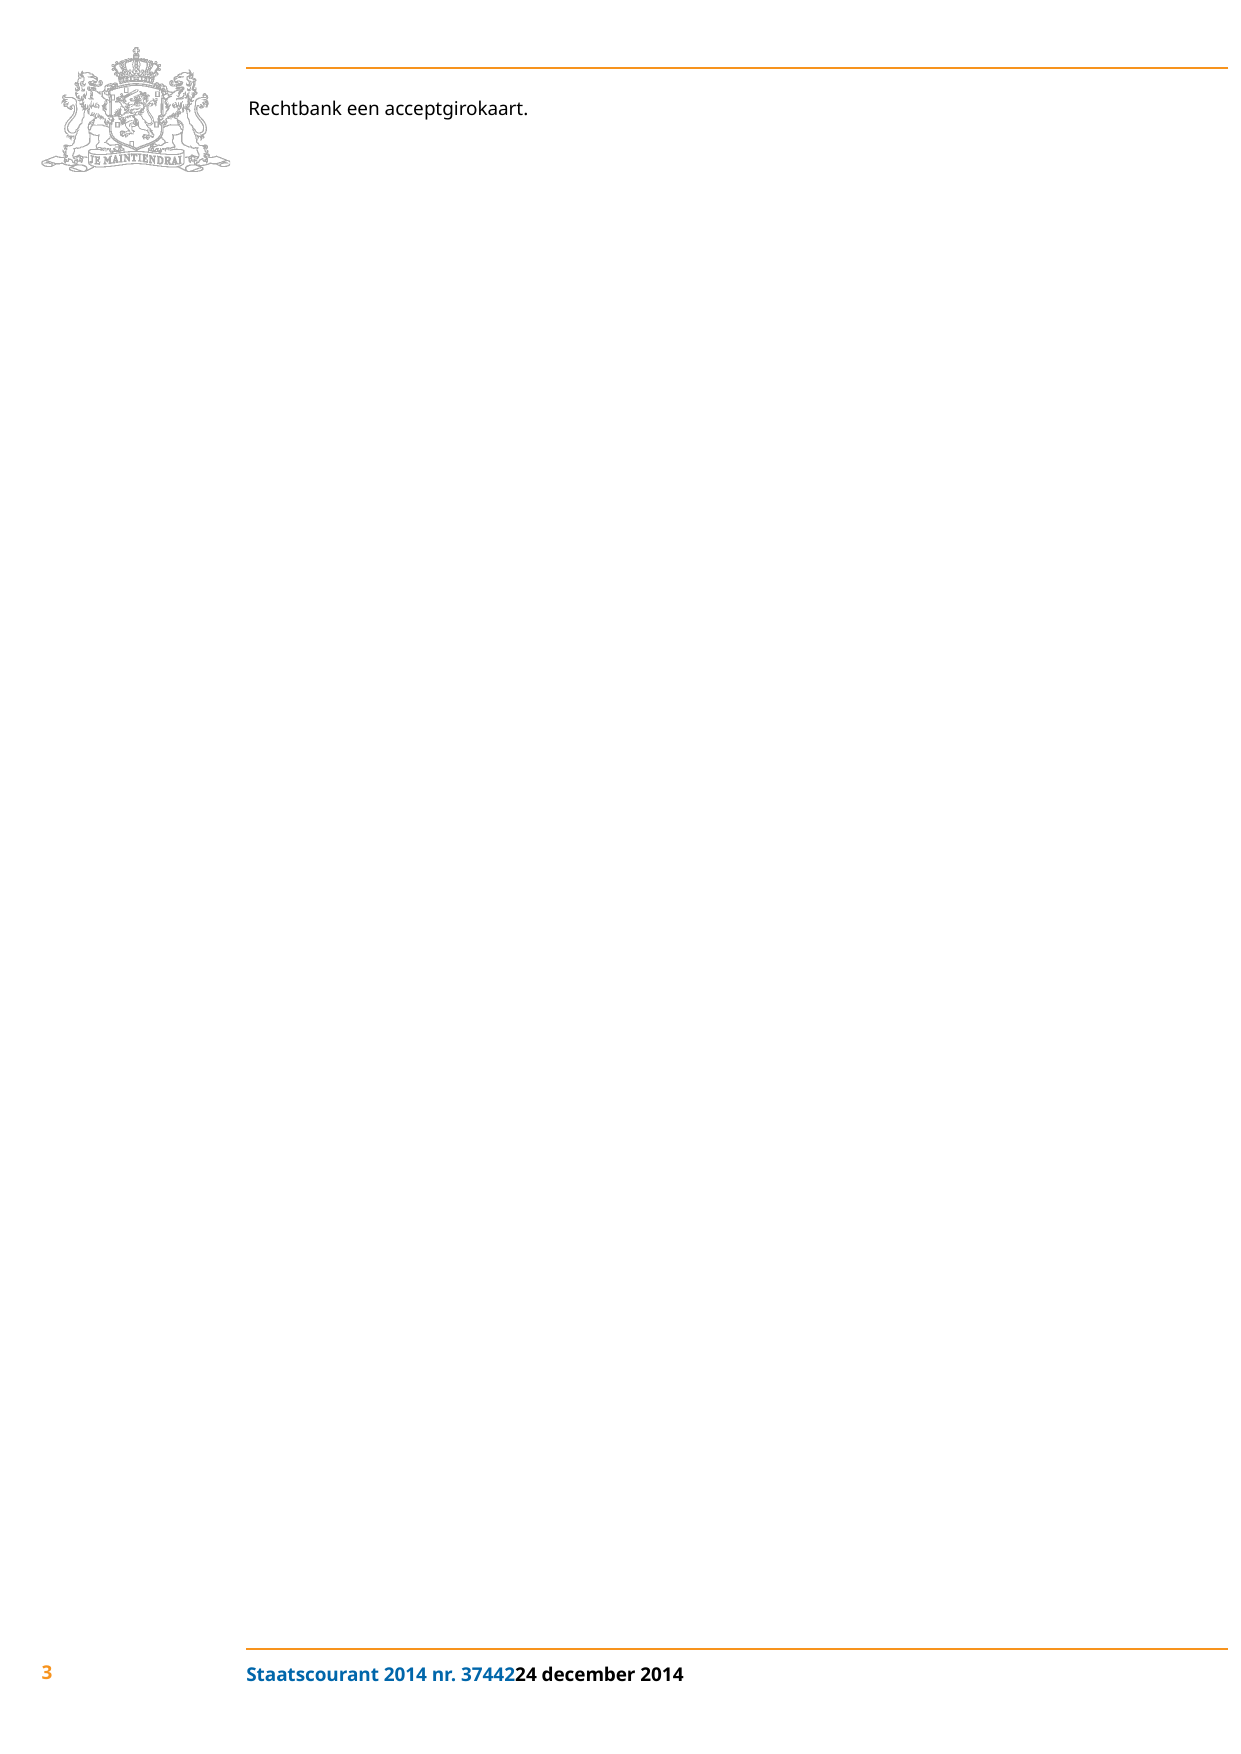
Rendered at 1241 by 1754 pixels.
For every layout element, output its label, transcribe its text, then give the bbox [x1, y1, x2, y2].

text Rechtbank een acceptgirokaart. [248, 95, 1152, 121]
picture [41, 47, 231, 172]
